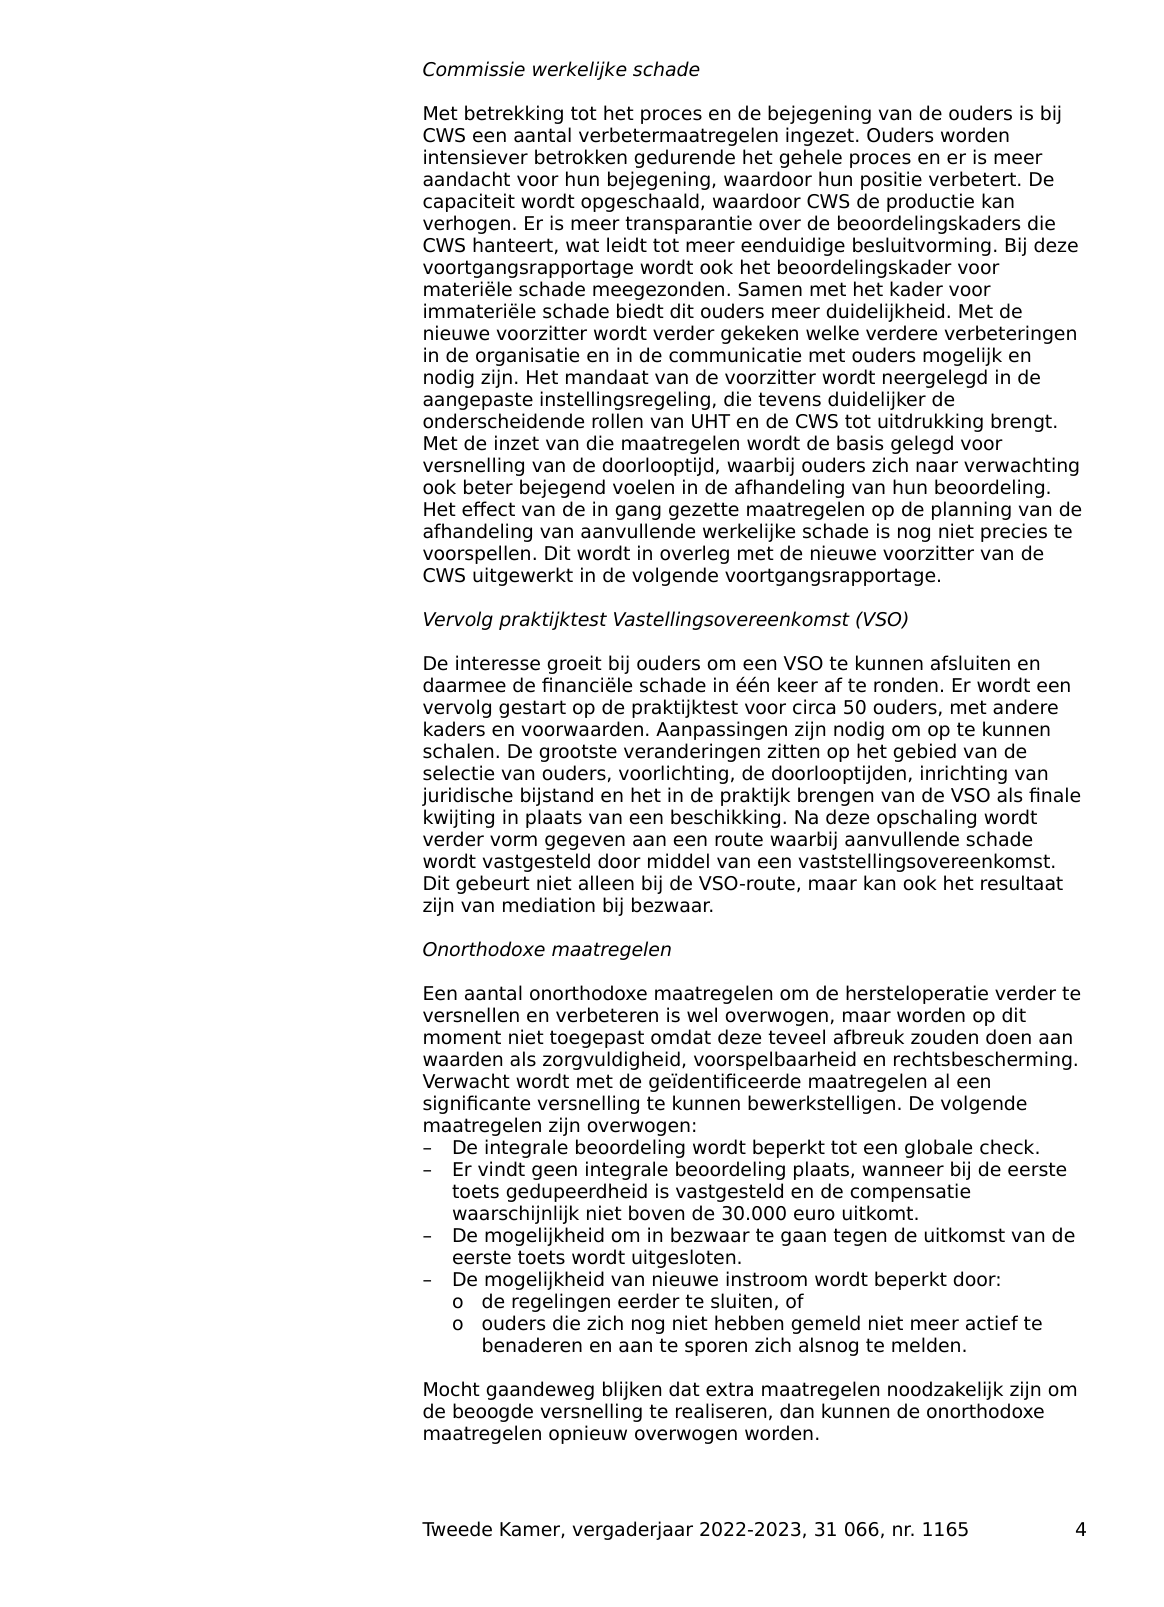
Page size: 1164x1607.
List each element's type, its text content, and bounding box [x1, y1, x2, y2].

subtitle Vervolg praktijktest Vastellingsovereenkomst (VSO) [422, 609, 1087, 631]
text Een aantal onorthodoxe maatregelen om de hersteloperatie verder te versnellen en verbeteren is wel overwogen, maar worden op dit moment niet toegepast omdat deze teveel afbreuk zouden doen aan waarden als zorgvuldigheid, voorspelbaarheid en rechtsbescherming. Verwacht wordt met de geïdentificeerde maatregelen al een significante versnelling te kunnen bewerkstelligen. De volgende maatregelen zijn overwogen: [422, 983, 1087, 1137]
text o de regelingen eerder te sluiten, of [452, 1291, 1087, 1313]
subtitle Commissie werkelijke schade [422, 59, 1087, 81]
text – De mogelijkheid van nieuwe instroom wordt beperkt door: [422, 1269, 1087, 1291]
text – De mogelijkheid om in bezwaar te gaan tegen de uitkomst van de eerste toets wordt uitgesloten. [422, 1225, 1087, 1269]
text – De integrale beoordeling wordt beperkt tot een globale check. [422, 1137, 1087, 1159]
text Mocht gaandeweg blijken dat extra maatregelen noodzakelijk zijn om de beoogde versnelling te realiseren, dan kunnen de onorthodoxe maatregelen opnieuw overwogen worden. [422, 1379, 1087, 1445]
subtitle Onorthodoxe maatregelen [422, 939, 1087, 961]
text Met betrekking tot het proces en de bejegening van de ouders is bij CWS een aantal verbetermaatregelen ingezet. Ouders worden intensiever betrokken gedurende het gehele proces en er is meer aandacht voor hun bejegening, waardoor hun positie verbetert. De capaciteit wordt opgeschaald, waardoor CWS de productie kan verhogen. Er is meer transparantie over de beoordelingskaders die CWS hanteert, wat leidt tot meer eenduidige besluitvorming. Bij deze voortgangsrapportage wordt ook het beoordelingskader voor materiële schade meegezonden. Samen met het kader voor immateriële schade biedt dit ouders meer duidelijkheid. Met de nieuwe voorzitter wordt verder gekeken welke verdere verbeteringen in de organisatie en in de communicatie met ouders mogelijk en nodig zijn. Het mandaat van de voorzitter wordt neergelegd in de aangepaste instellingsregeling, die tevens duidelijker de onderscheidende rollen van UHT en de CWS tot uitdrukking brengt. Met de inzet van die maatregelen wordt de basis gelegd voor versnelling van de doorlooptijd, waarbij ouders zich naar verwachting ook beter bejegend voelen in de afhandeling van hun beoordeling. Het effect van de in gang gezette maatregelen op de planning van de afhandeling van aanvullende werkelijke schade is nog niet precies te voorspellen. Dit wordt in overleg met de nieuwe voorzitter van de CWS uitgewerkt in de volgende voortgangsrapportage. [422, 103, 1087, 587]
text – Er vindt geen integrale beoordeling plaats, wanneer bij de eerste toets gedupeerdheid is vastgesteld en de compensatie waarschijnlijk niet boven de 30.000 euro uitkomt. [422, 1159, 1087, 1225]
text De interesse groeit bij ouders om een VSO te kunnen afsluiten en daarmee de financiële schade in één keer af te ronden. Er wordt een vervolg gestart op de praktijktest voor circa 50 ouders, met andere kaders en voorwaarden. Aanpassingen zijn nodig om op te kunnen schalen. De grootste veranderingen zitten op het gebied van de selectie van ouders, voorlichting, de doorlooptijden, inrichting van juridische bijstand en het in de praktijk brengen van de VSO als finale kwijting in plaats van een beschikking. Na deze opschaling wordt verder vorm gegeven aan een route waarbij aanvullende schade wordt vastgesteld door middel van een vaststellingsovereenkomst. Dit gebeurt niet alleen bij de VSO-route, maar kan ook het resultaat zijn van mediation bij bezwaar. [422, 653, 1087, 917]
text o ouders die zich nog niet hebben gemeld niet meer actief te benaderen en aan te sporen zich alsnog te melden. [452, 1313, 1087, 1357]
